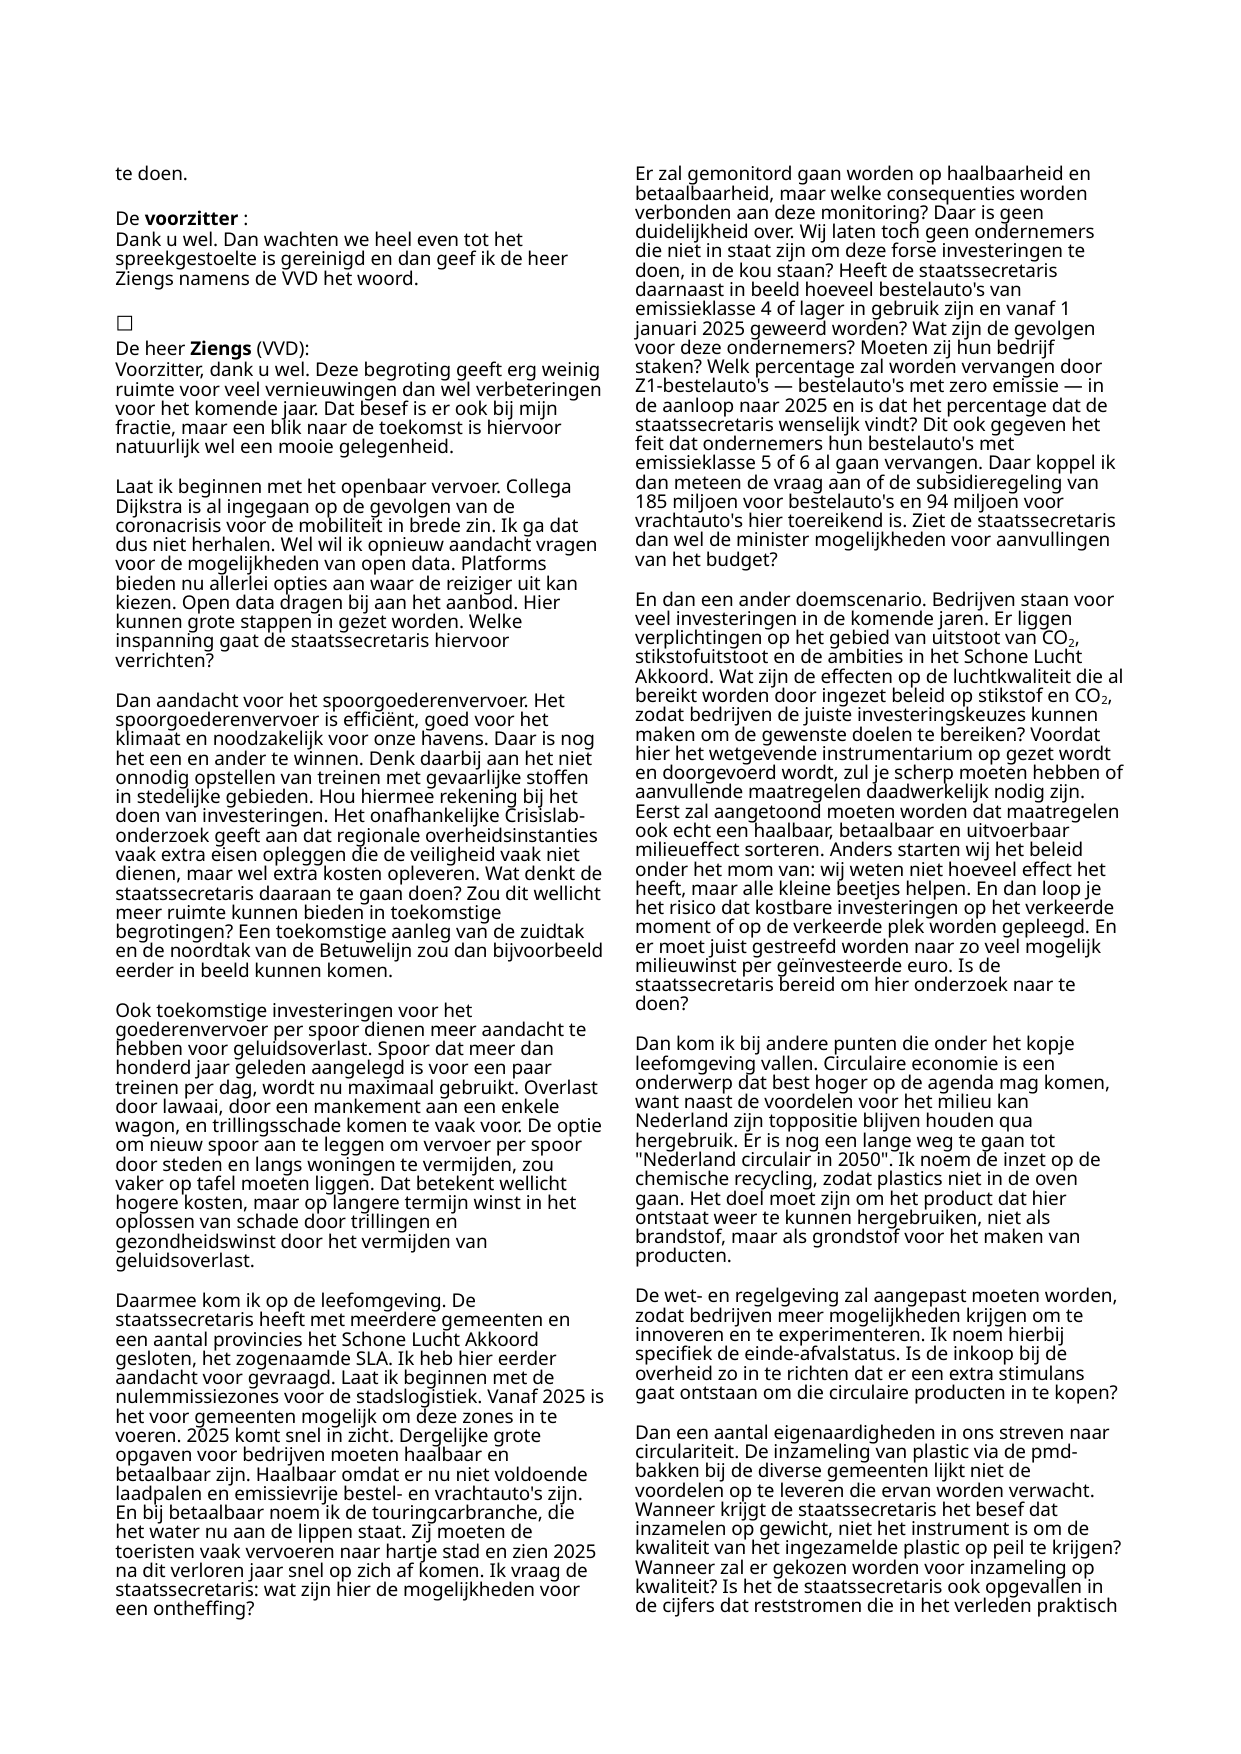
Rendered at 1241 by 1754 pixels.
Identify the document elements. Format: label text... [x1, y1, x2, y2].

text De voorzitter : [115, 205, 605, 231]
text Laat ik beginnen met het openbaar vervoer. Collega Dijkstra is al ingegaan op de gevolgen van de coronacrisis voor de mobiliteit in brede zin. Ik ga dat dus niet herhalen. Wel wil ik opnieuw aandacht vragen voor de mogelijkheden van open data. Platforms bieden nu allerlei opties aan waar de reiziger uit kan kiezen. Open data dragen bij aan het aanbod. Hier kunnen grote stappen in gezet worden. Welke inspanning gaat de staatssecretaris hiervoor verrichten? [115, 478, 605, 671]
text Dan aandacht voor het spoorgoederenvervoer. Het spoorgoederenvervoer is efficiënt, goed voor het klimaat en noodzakelijk voor onze havens. Daar is nog het een en ander te winnen. Denk daarbij aan het niet onnodig opstellen van treinen met gevaarlijke stoffen in stedelijke gebieden. Hou hiermee rekening bij het doen van investeringen. Het onafhankelijke Crisislab-onderzoek geeft aan dat regionale overheidsinstanties vaak extra eisen opleggen die de veiligheid vaak niet dienen, maar wel extra kosten opleveren. Wat denkt de staatssecretaris daaraan te gaan doen? Zou dit wellicht meer ruimte kunnen bieden in toekomstige begrotingen? Een toekomstige aanleg van de zuidtak en de noordtak van de Betuwelijn zou dan bijvoorbeeld eerder in beeld kunnen komen. [115, 692, 605, 981]
text De heer Ziengs (VVD): [115, 336, 605, 361]
text Dan kom ik bij andere punten die onder het kopje leefomgeving vallen. Circulaire economie is een onderwerp dat best hoger op de agenda mag komen, want naast de voordelen voor het milieu kan Nederland zijn toppositie blijven houden qua hergebruik. Er is nog een lange weg te gaan tot "Nederland circulair in 2050". Ik noem de inzet op de chemische recycling, zodat plastics niet in de oven gaan. Het doel moet zijn om het product dat hier ontstaat weer te kunnen hergebruiken, niet als brandstof, maar als grondstof voor het maken van producten. [635, 1035, 1125, 1267]
text te doen. [115, 165, 605, 184]
text De wet- en regelgeving zal aangepast moeten worden, zodat bedrijven meer mogelijkheden krijgen om te innoveren en te experimenteren. Ik noem hierbij specifiek de einde-afvalstatus. Is de inkoop bij de overheid zo in te richten dat er een extra stimulans gaat ontstaan om die circulaire producten in te kopen? [635, 1287, 1125, 1403]
text En dan een ander doemscenario. Bedrijven staan voor veel investeringen in de komende jaren. Er liggen verplichtingen op het gebied van uitstoot van CO2, stikstofuitstoot en de ambities in het Schone Lucht Akkoord. Wat zijn de effecten op de luchtkwaliteit die al bereikt worden door ingezet beleid op stikstof en CO2, zodat bedrijven de juiste investeringskeuzes kunnen maken om de gewenste doelen te bereiken? Voordat hier het wetgevende instrumentarium op gezet wordt en doorgevoerd wordt, zul je scherp moeten hebben of aanvullende maatregelen daadwerkelijk nodig zijn. Eerst zal aangetoond moeten worden dat maatregelen ook echt een haalbaar, betaalbaar en uitvoerbaar milieueffect sorteren. Anders starten wij het beleid onder het mom van: wij weten niet hoeveel effect het heeft, maar alle kleine beetjes helpen. En dan loop je het risico dat kostbare investeringen op het verkeerde moment of op de verkeerde plek worden gepleegd. En er moet juist gestreefd worden naar zo veel mogelijk milieuwinst per geïnvesteerde euro. Is de staatssecretaris bereid om hier onderzoek naar te doen? [635, 591, 1125, 1015]
text Ook toekomstige investeringen voor het goederenvervoer per spoor dienen meer aandacht te hebben voor geluidsoverlast. Spoor dat meer dan honderd jaar geleden aangelegd is voor een paar treinen per dag, wordt nu maximaal gebruikt. Overlast door lawaai, door een mankement aan een enkele wagon, en trillingsschade komen te vaak voor. De optie om nieuw spoor aan te leggen om vervoer per spoor door steden en langs woningen te vermijden, zou vaker op tafel moeten liggen. Dat betekent wellicht hogere kosten, maar op langere termijn winst in het oplossen van schade door trillingen en gezondheidswinst door het vermijden van geluidsoverlast. [115, 1002, 605, 1271]
text Er zal gemonitord gaan worden op haalbaarheid en betaalbaarheid, maar welke consequenties worden verbonden aan deze monitoring? Daar is geen duidelijkheid over. Wij laten toch geen ondernemers die niet in staat zijn om deze forse investeringen te doen, in de kou staan? Heeft de staatssecretaris daarnaast in beeld hoeveel bestelauto's van emissieklasse 4 of lager in gebruik zijn en vanaf 1 januari 2025 geweerd worden? Wat zijn de gevolgen voor deze ondernemers? Moeten zij hun bedrijf staken? Welk percentage zal worden vervangen door Z1-bestelauto's — bestelauto's met zero emissie — in de aanloop naar 2025 en is dat het percentage dat de staatssecretaris wenselijk vindt? Dit ook gegeven het feit dat ondernemers hun bestelauto's met emissieklasse 5 of 6 al gaan vervangen. Daar koppel ik dan meteen de vraag aan of de subsidieregeling van 185 miljoen voor bestelauto's en 94 miljoen voor vrachtauto's hier toereikend is. Ziet de staatssecretaris dan wel de minister mogelijkheden voor aanvullingen van het budget? [635, 165, 1125, 570]
text ⬜ [115, 310, 605, 336]
text Voorzitter, dank u wel. Deze begroting geeft erg weinig ruimte voor veel vernieuwingen dan wel verbeteringen voor het komende jaar. Dat besef is er ook bij mijn fractie, maar een blik naar de toekomst is hiervoor natuurlijk wel een mooie gelegenheid. [115, 361, 605, 458]
text Daarmee kom ik op de leefomgeving. De staatssecretaris heeft met meerdere gemeenten en een aantal provincies het Schone Lucht Akkoord gesloten, het zogenaamde SLA. Ik heb hier eerder aandacht voor gevraagd. Laat ik beginnen met de nulemmissiezones voor de stadslogistiek. Vanaf 2025 is het voor gemeenten mogelijk om deze zones in te voeren. 2025 komt snel in zicht. Dergelijke grote opgaven voor bedrijven moeten haalbaar en betaalbaar zijn. Haalbaar omdat er nu niet voldoende laadpalen en emissievrije bestel- en vrachtauto's zijn. En bij betaalbaar noem ik de touringcarbranche, die het water nu aan de lippen staat. Zij moeten de toeristen vaak vervoeren naar hartje stad en zien 2025 na dit verloren jaar snel op zich af komen. Ik vraag de staatssecretaris: wat zijn hier de mogelijkheden voor een ontheffing? [115, 1292, 605, 1620]
text Dank u wel. Dan wachten we heel even tot het spreekgestoelte is gereinigd en dan geef ik de heer Ziengs namens de VVD het woord. [115, 231, 605, 289]
text Dan een aantal eigenaardigheden in ons streven naar circulariteit. De inzameling van plastic via de pmd-bakken bij de diverse gemeenten lijkt niet de voordelen op te leveren die ervan worden verwacht. Wanneer krijgt de staatssecretaris het besef dat inzamelen op gewicht, niet het instrument is om de kwaliteit van het ingezamelde plastic op peil te krijgen? Wanneer zal er gekozen worden voor inzameling op kwaliteit? Is het de staatssecretaris ook opgevallen in de cijfers dat reststromen die in het verleden praktisch [635, 1424, 1125, 1616]
